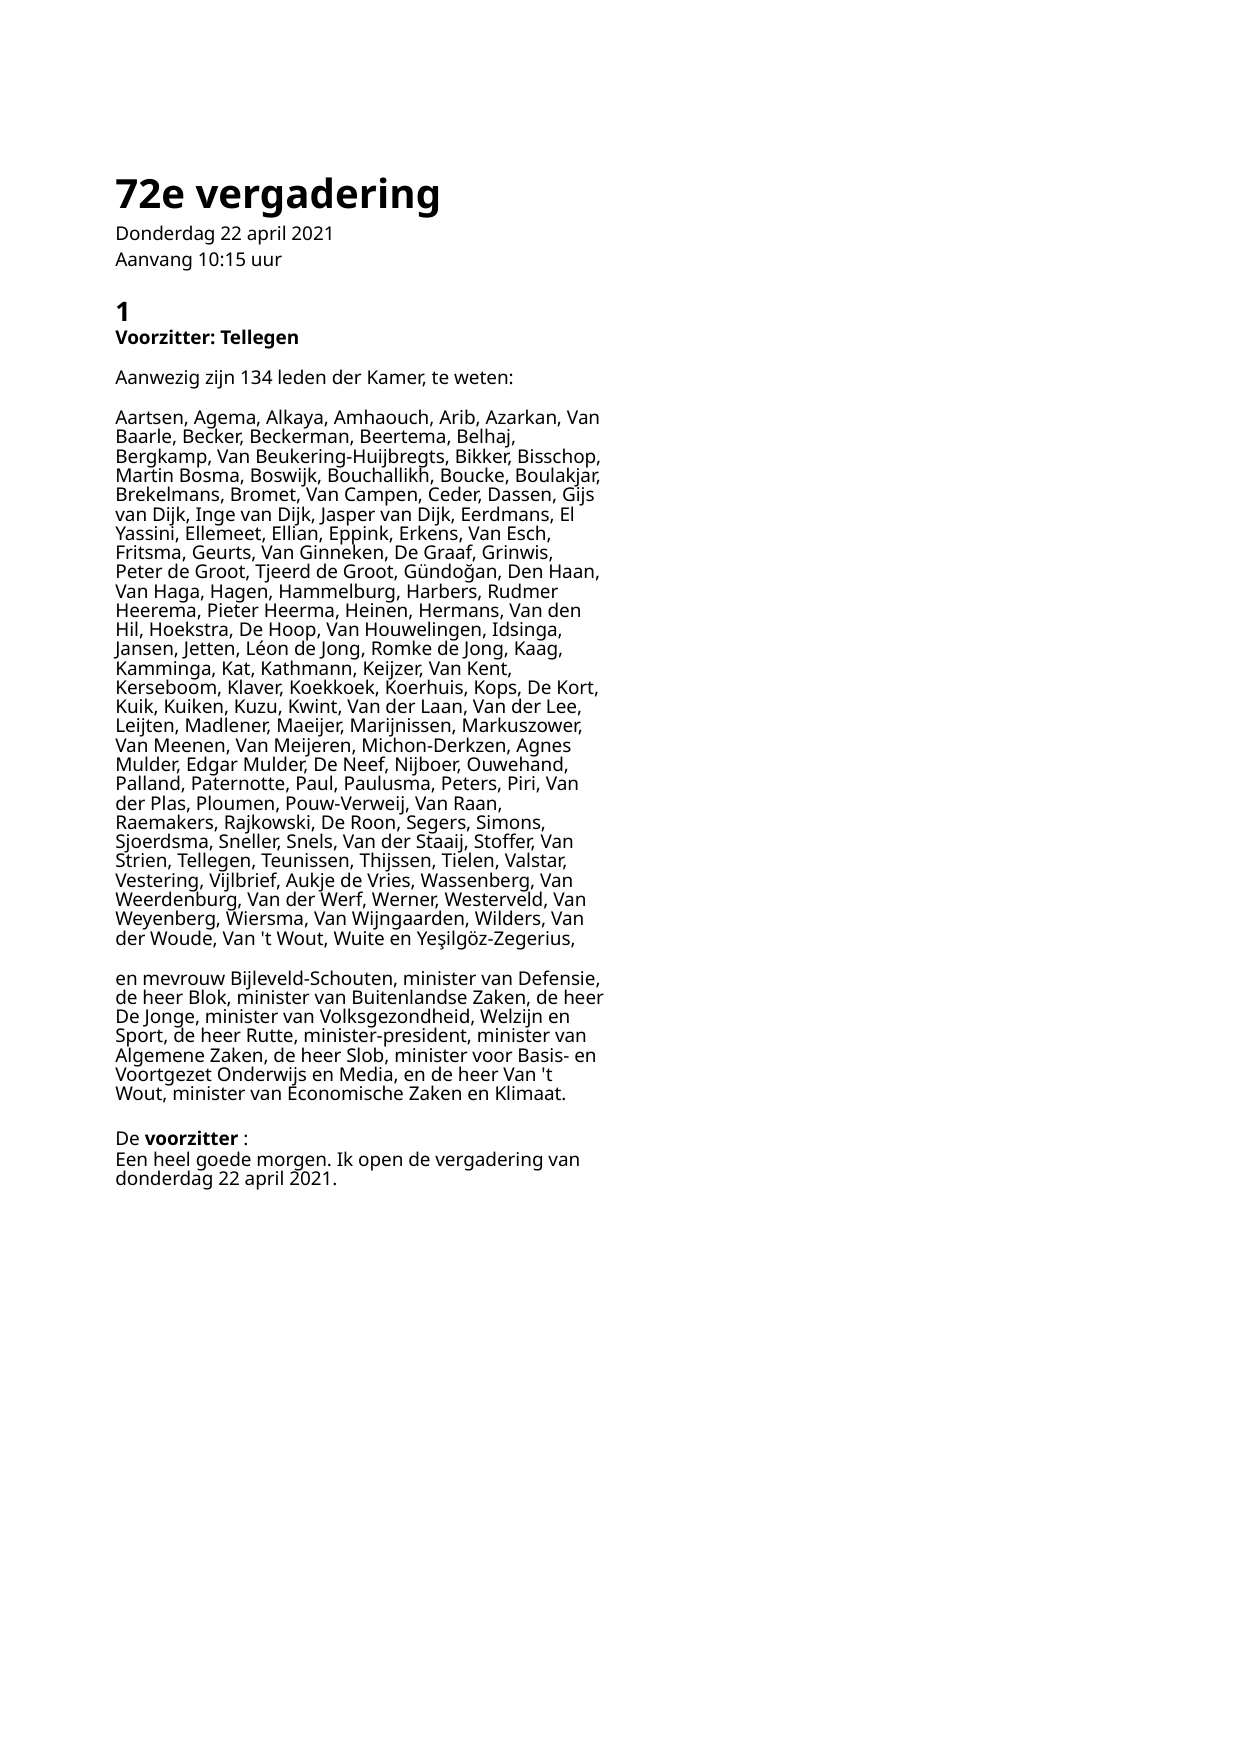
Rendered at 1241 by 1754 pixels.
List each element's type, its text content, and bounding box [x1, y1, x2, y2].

text 1 [115, 292, 605, 329]
text Aartsen, Agema, Alkaya, Amhaouch, Arib, Azarkan, Van Baarle, Becker, Beckerman, Beertema, Belhaj, Bergkamp, Van Beukering-Huijbregts, Bikker, Bisschop, Martin Bosma, Boswijk, Bouchallikh, Boucke, Boulakjar, Brekelmans, Bromet, Van Campen, Ceder, Dassen, Gijs van Dijk, Inge van Dijk, Jasper van Dijk, Eerdmans, El Yassini, Ellemeet, Ellian, Eppink, Erkens, Van Esch, Fritsma, Geurts, Van Ginneken, De Graaf, Grinwis, Peter de Groot, Tjeerd de Groot, Gündoğan, Den Haan, Van Haga, Hagen, Hammelburg, Harbers, Rudmer Heerema, Pieter Heerma, Heinen, Hermans, Van den Hil, Hoekstra, De Hoop, Van Houwelingen, Idsinga, Jansen, Jetten, Léon de Jong, Romke de Jong, Kaag, Kamminga, Kat, Kathmann, Keijzer, Van Kent, Kerseboom, Klaver, Koekkoek, Koerhuis, Kops, De Kort, Kuik, Kuiken, Kuzu, Kwint, Van der Laan, Van der Lee, Leijten, Madlener, Maeijer, Marijnissen, Markuszower, Van Meenen, Van Meijeren, Michon-Derkzen, Agnes Mulder, Edgar Mulder, De Neef, Nijboer, Ouwehand, Palland, Paternotte, Paul, Paulusma, Peters, Piri, Van der Plas, Ploumen, Pouw-Verweij, Van Raan, Raemakers, Rajkowski, De Roon, Segers, Simons, Sjoerdsma, Sneller, Snels, Van der Staaij, Stoffer, Van Strien, Tellegen, Teunissen, Thijssen, Tielen, Valstar, Vestering, Vijlbrief, Aukje de Vries, Wassenberg, Van Weerdenburg, Van der Werf, Werner, Westerveld, Van Weyenberg, Wiersma, Van Wijngaarden, Wilders, Van der Woude, Van 't Wout, Wuite en Yeşilgöz-Zegerius, [115, 409, 605, 949]
text en mevrouw Bijleveld-Schouten, minister van Defensie, de heer Blok, minister van Buitenlandse Zaken, de heer De Jonge, minister van Volksgezondheid, Welzijn en Sport, de heer Rutte, minister-president, minister van Algemene Zaken, de heer Slob, minister voor Basis- en Voortgezet Onderwijs en Media, en de heer Van 't Wout, minister van Economische Zaken en Klimaat. [115, 969, 605, 1104]
text Donderdag 22 april 2021 [115, 220, 605, 246]
text Voorzitter: Tellegen [115, 329, 605, 348]
text Aanwezig zijn 134 leden der Kamer, te weten: [115, 369, 605, 388]
text De voorzitter : [115, 1125, 605, 1151]
text 72e vergadering [115, 165, 605, 220]
text Een heel goede morgen. Ik open de vergadering van donderdag 22 april 2021. [115, 1151, 605, 1189]
text Aanvang 10:15 uur [115, 246, 605, 272]
